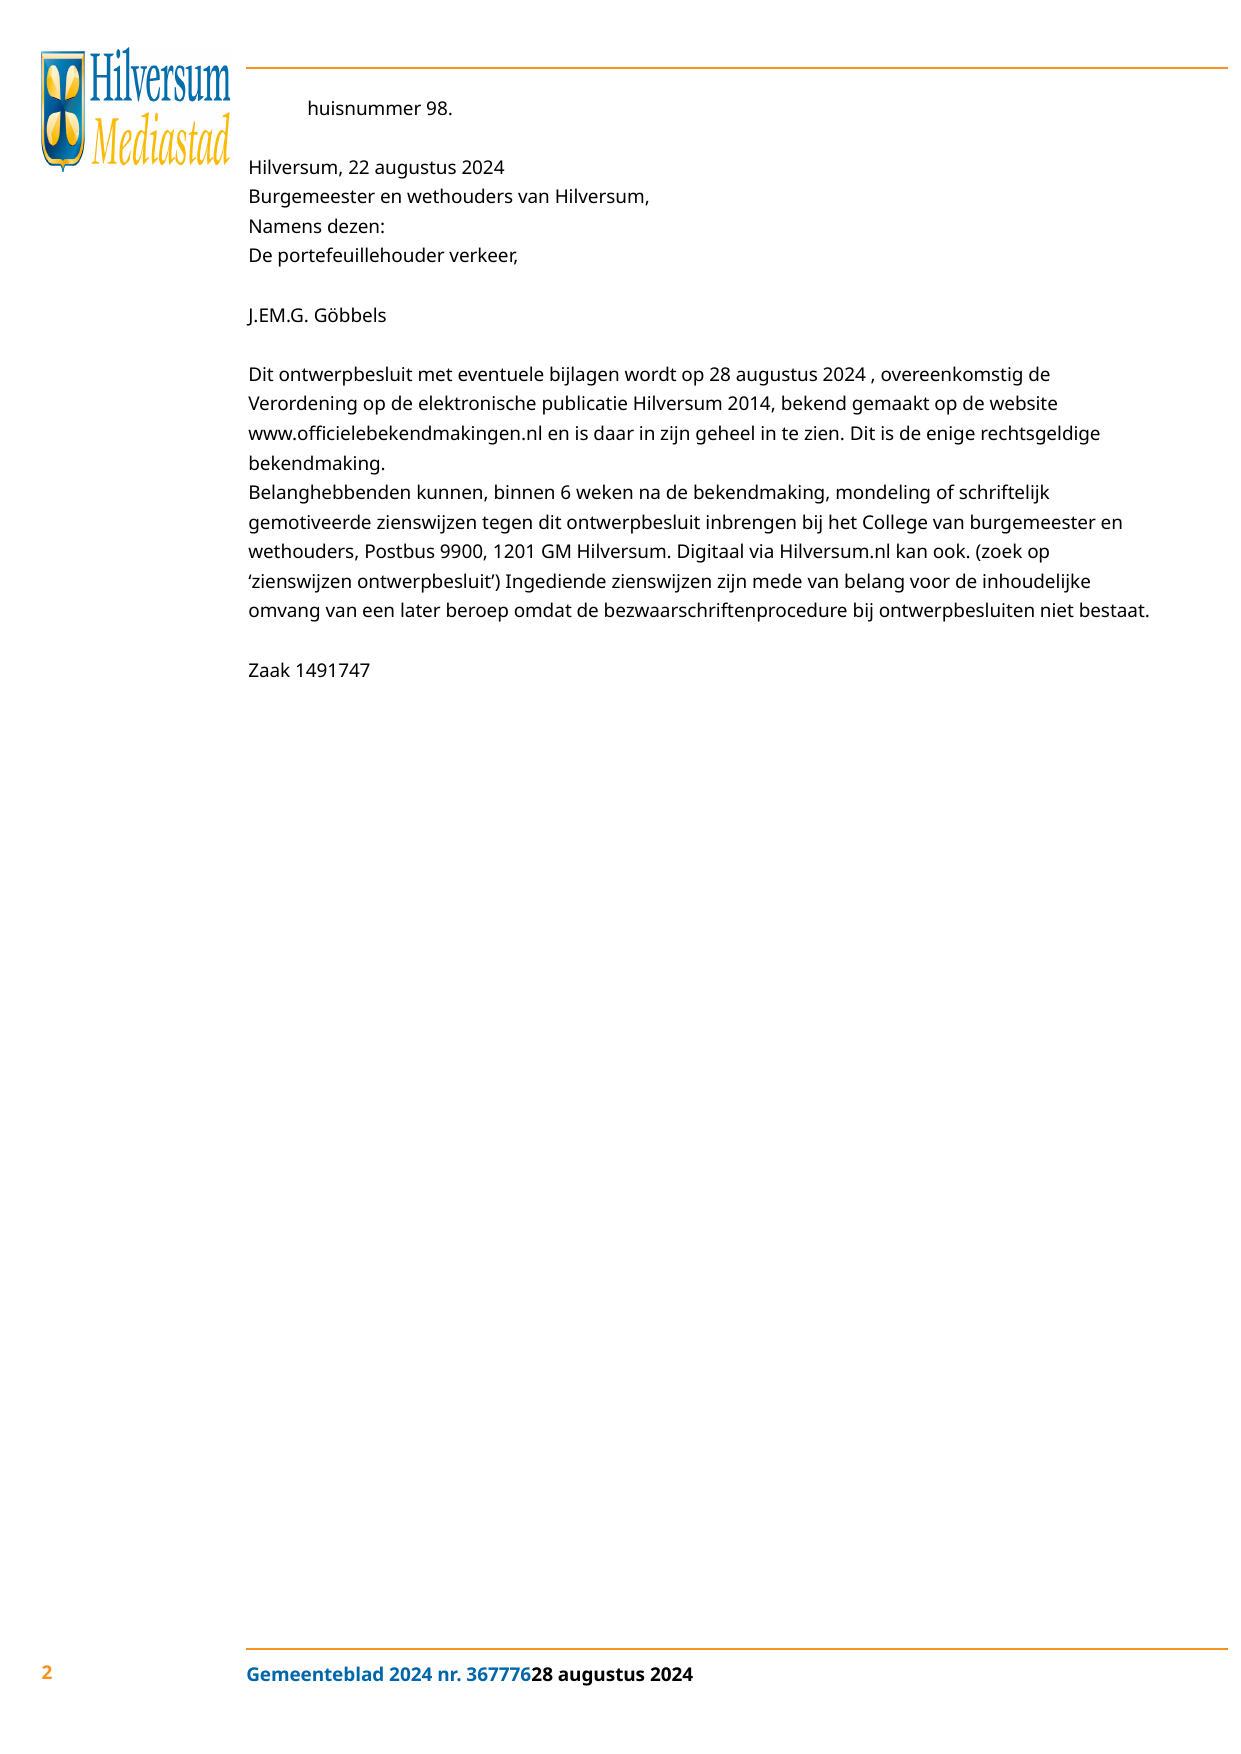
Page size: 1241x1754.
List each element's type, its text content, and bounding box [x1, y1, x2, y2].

text Dit ontwerpbesluit met eventuele bijlagen wordt op 28 augustus 2024 , overeenkomstig de Verordening op de elektronische publicatie Hilversum 2014, bekend gemaakt op de website www.officielebekendmakingen.nl en is daar in zijn geheel in te zien. Dit is de enige rechtsgeldige bekendmaking. [248, 361, 1152, 476]
text Burgemeester en wethouders van Hilversum, [248, 183, 1152, 209]
picture [41, 47, 231, 172]
text Zaak 1491747 [248, 657, 1152, 683]
list huisnummer 98. [248, 95, 1152, 121]
text J.EM.G. Göbbels [248, 302, 1152, 328]
text Hilversum, 22 augustus 2024 [248, 154, 1152, 180]
text De portefeuillehouder verkeer, [248, 243, 1152, 268]
text Namens dezen: [248, 213, 1152, 239]
text Belanghebbenden kunnen, binnen 6 weken na de bekendmaking, mondeling of schriftelijk gemotiveerde zienswijzen tegen dit ontwerpbesluit inbrengen bij het College van burgemeester en wethouders, Postbus 9900, 1201 GM Hilversum. Digitaal via Hilversum.nl kan ook. (zoek op ‘zienswijzen ontwerpbesluit’) Ingediende zienswijzen zijn mede van belang voor de inhoudelijke omvang van een later beroep omdat de bezwaarschriftenprocedure bij ontwerpbesluiten niet bestaat. [248, 479, 1152, 623]
